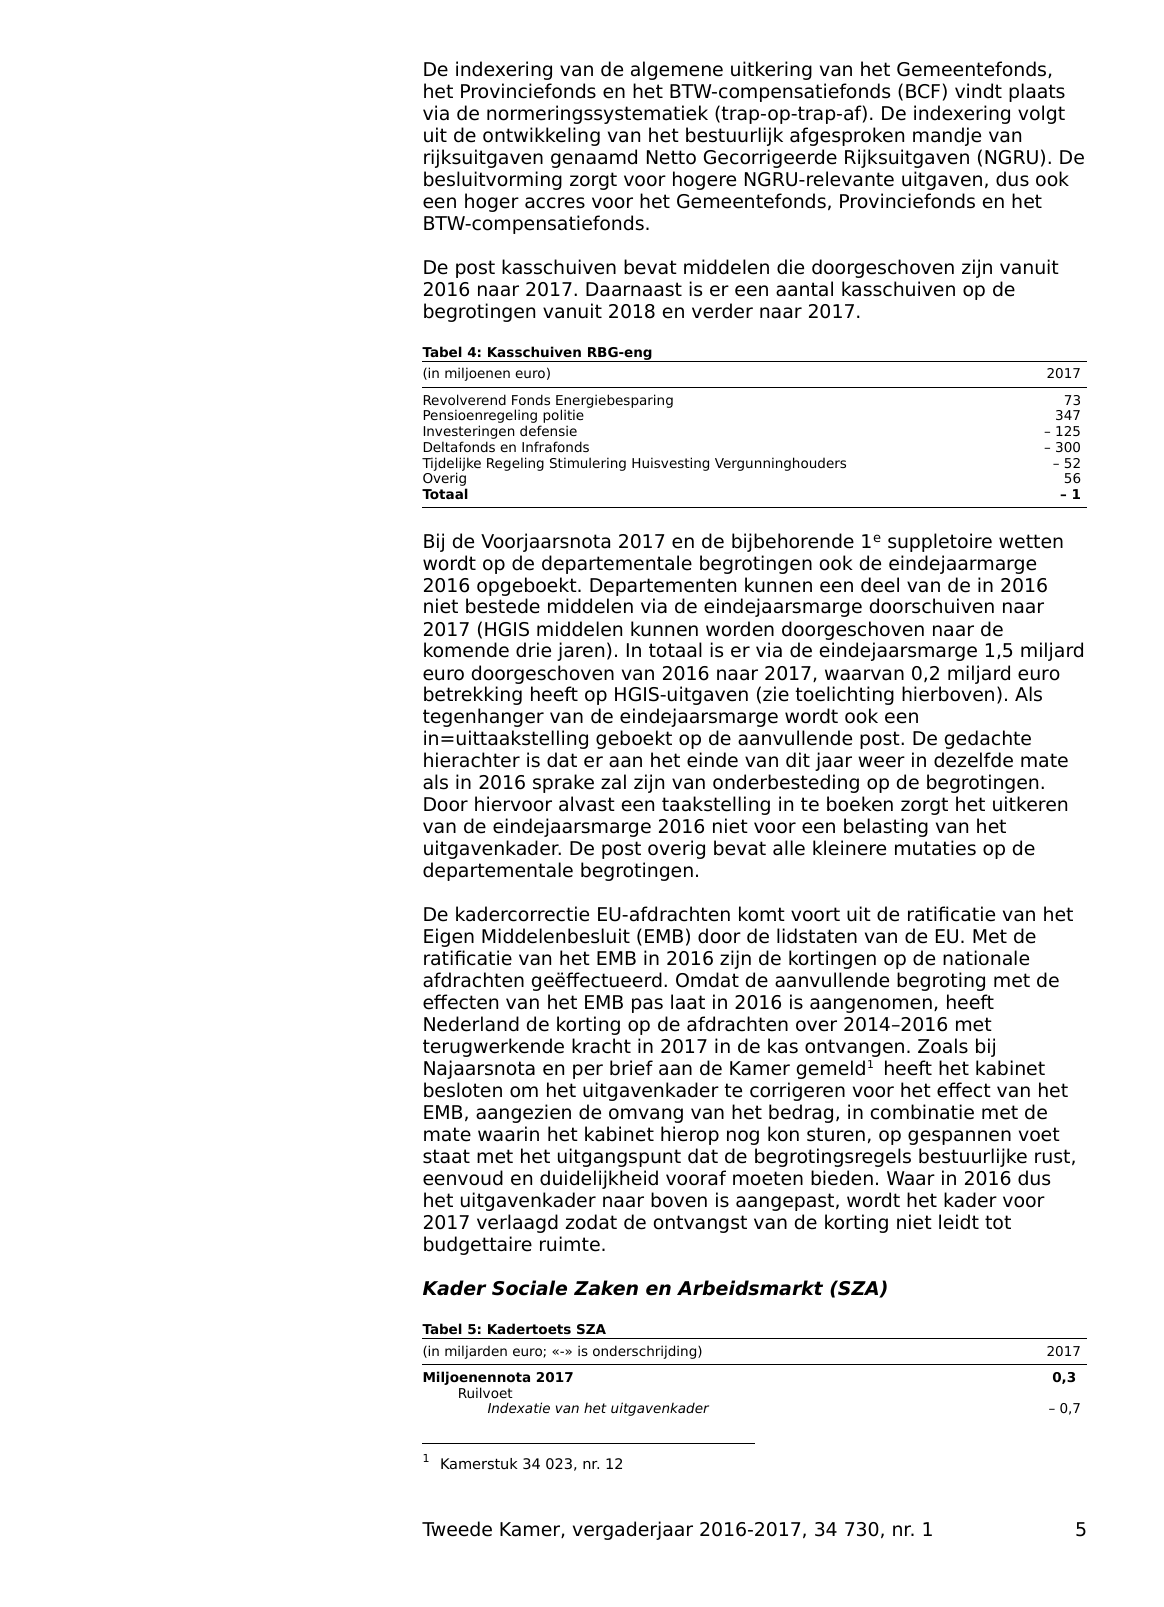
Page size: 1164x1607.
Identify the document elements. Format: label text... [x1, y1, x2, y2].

table_cell Deltafonds en Infrafonds [422, 440, 968, 455]
subtitle Kader Sociale Zaken en Arbeidsmarkt (SZA) [422, 1278, 1087, 1300]
table_cell 2017 [969, 1339, 1087, 1364]
text Bij de Voorjaarsnota 2017 en de bijbehorende 1e suppletoire wetten wordt op de departementale begrotingen ook de eindejaarmarge 2016 opgeboekt. Departementen kunnen een deel van de in 2016 niet bestede middelen via de eindejaarsmarge doorschuiven naar 2017 (HGIS middelen kunnen worden doorgeschoven naar de komende drie jaren). In totaal is er via de eindejaarsmarge 1,5 miljard euro doorgeschoven van 2016 naar 2017, waarvan 0,2 miljard euro betrekking heeft op HGIS-uitgaven (zie toelichting hierboven). Als tegenhanger van de eindejaarsmarge wordt ook een in=uittaakstelling geboekt op de aanvullende post. De gedachte hierachter is dat er aan het einde van dit jaar weer in dezelfde mate als in 2016 sprake zal zijn van onderbesteding op de begrotingen. Door hiervoor alvast een taakstelling in te boeken zorgt het uitkeren van de eindejaarsmarge 2016 niet voor een belasting van het uitgavenkader. De post overig bevat alle kleinere mutaties op de departementale begrotingen. [422, 531, 1087, 882]
table_cell Ruilvoet [452, 1385, 968, 1401]
table_cell Totaal [422, 487, 968, 507]
text De post kasschuiven bevat middelen die doorgeschoven zijn vanuit 2016 naar 2017. Daarnaast is er een aantal kasschuiven op de begrotingen vanuit 2018 en verder naar 2017. [422, 257, 1087, 323]
table_cell [422, 1401, 452, 1417]
table_cell 2017 [969, 362, 1087, 387]
table_cell Overig [422, 471, 968, 487]
table_cell – 1 [969, 487, 1087, 507]
table_cell – 125 [969, 424, 1087, 440]
table_cell 73 [969, 388, 1087, 408]
table_cell [422, 1385, 452, 1401]
table_cell Revolverend Fonds Energiebesparing [422, 388, 968, 408]
table_cell Indexatie van het uitgavenkader [481, 1401, 968, 1417]
text De indexering van de algemene uitkering van het Gemeentefonds, het Provinciefonds en het BTW-compensatiefonds (BCF) vindt plaats via de normeringssystematiek (trap-op-trap-af). De indexering volgt uit de ontwikkeling van het bestuurlijk afgesproken mandje van rijksuitgaven genaamd Netto Gecorrigeerde Rijksuitgaven (NGRU). De besluitvorming zorgt voor hogere NGRU-relevante uitgaven, dus ook een hoger accres voor het Gemeentefonds, Provinciefonds en het BTW-compensatiefonds. [422, 59, 1087, 235]
table_cell Miljoenennota 2017 [422, 1365, 968, 1385]
table_cell – 52 [969, 455, 1087, 471]
table_cell 0,3 [969, 1365, 1087, 1385]
table_cell [452, 1401, 481, 1417]
table_cell [969, 1385, 1087, 1401]
table_cell Pensioenregeling politie [422, 408, 968, 424]
text Kamerstuk 34 023, nr. 12 [422, 1452, 1087, 1474]
text De kadercorrectie EU-afdrachten komt voort uit de ratificatie van het Eigen Middelenbesluit (EMB) door de lidstaten van de EU. Met de ratificatie van het EMB in 2016 zijn de kortingen op de nationale afdrachten geëffectueerd. Omdat de aanvullende begroting met de effecten van het EMB pas laat in 2016 is aangenomen, heeft Nederland de korting op de afdrachten over 2014–2016 met terugwerkende kracht in 2017 in de kas ontvangen. Zoals bij Najaarsnota en per brief aan de Kamer gemeld heeft het kabinet besloten om het uitgavenkader te corrigeren voor het effect van het EMB, aangezien de omvang van het bedrag, in combinatie met de mate waarin het kabinet hierop nog kon sturen, op gespannen voet staat met het uitgangspunt dat de begrotingsregels bestuurlijke rust, eenvoud en duidelijkheid vooraf moeten bieden. Waar in 2016 dus het uitgavenkader naar boven is aangepast, wordt het kader voor 2017 verlaagd zodat de ontvangst van de korting niet leidt tot budgettaire ruimte. [422, 904, 1087, 1256]
table_cell Investeringen defensie [422, 424, 968, 440]
table_cell Tijdelijke Regeling Stimulering Huisvesting Vergunninghouders [422, 455, 968, 471]
table_cell 56 [969, 471, 1087, 487]
table_cell – 300 [969, 440, 1087, 455]
table_cell – 0,7 [969, 1401, 1087, 1417]
table_header Tabel 4: Kasschuiven RBG-eng [422, 345, 1087, 361]
table_cell 347 [969, 408, 1087, 424]
table_header Tabel 5: Kadertoets SZA [422, 1322, 1087, 1338]
table_cell (in miljoenen euro) [422, 362, 968, 387]
table_cell (in miljarden euro; «-» is onderschrijding) [422, 1339, 968, 1364]
